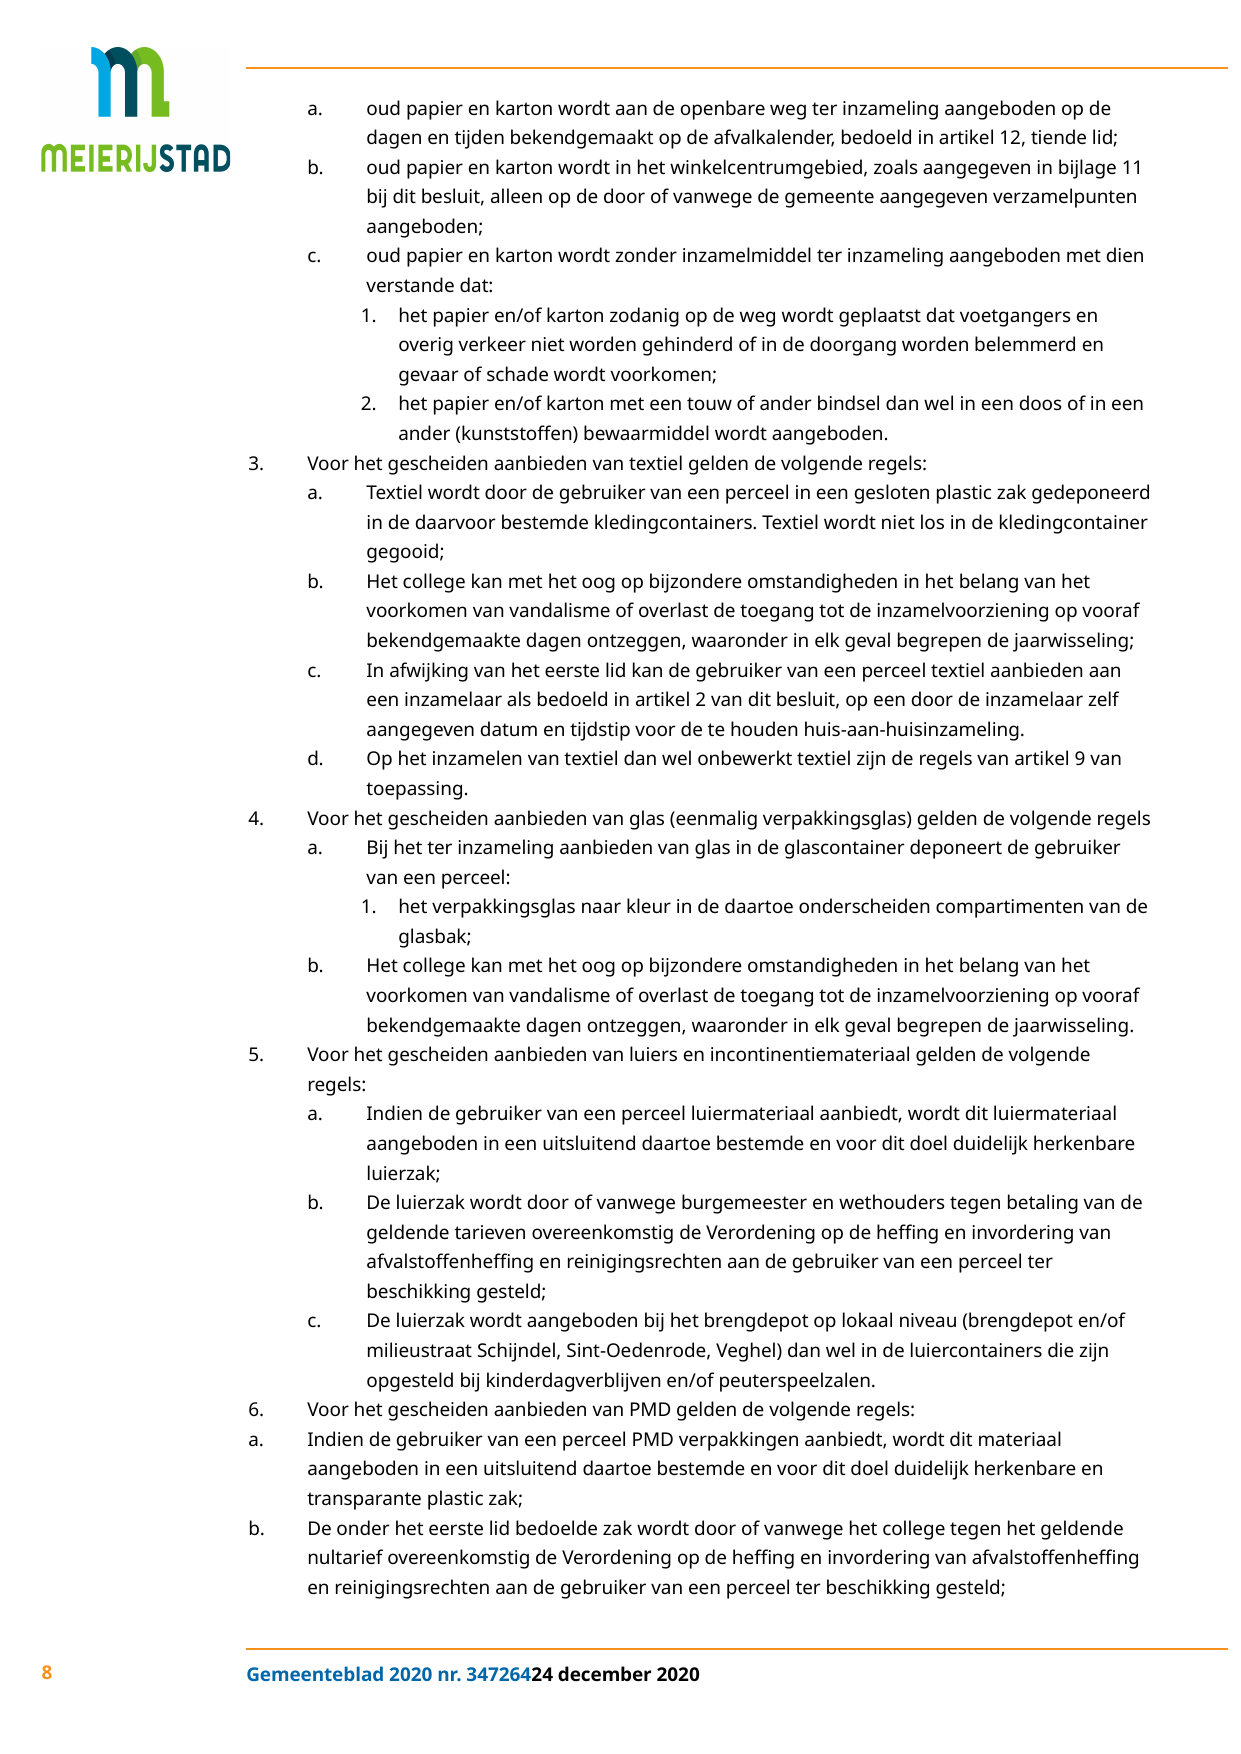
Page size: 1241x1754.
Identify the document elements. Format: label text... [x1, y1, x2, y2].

list Indien de gebruiker van een perceel PMD verpakkingen aanbiedt, wordt dit materiaal aangeboden in een uitsluitend daartoe bestemde en voor dit doel duidelijk herkenbare en transparante plastic zak; [248, 1426, 1152, 1511]
list Textiel wordt door de gebruiker van een perceel in een gesloten plastic zak gedeponeerd in de daarvoor bestemde kledingcontainers. Textiel wordt niet los in de kledingcontainer gegooid; [307, 479, 1152, 564]
list De luierzak wordt door of vanwege burgemeester en wethouders tegen betaling van de geldende tarieven overeenkomstig de Verordening op de heffing en invordering van afvalstoffenheffing en reinigingsrechten aan de gebruiker van een perceel ter beschikking gesteld; [307, 1189, 1152, 1304]
list het papier en/of karton zodanig op de weg wordt geplaatst dat voetgangers en overig verkeer niet worden gehinderd of in de doorgang worden belemmerd en gevaar of schade wordt voorkomen; [361, 302, 1152, 387]
list De luierzak wordt aangeboden bij het brengdepot op lokaal niveau (brengdepot en/of milieustraat Schijndel, Sint-Oedenrode, Veghel) dan wel in de luiercontainers die zijn opgesteld bij kinderdagverblijven en/of peuterspeelzalen. [307, 1308, 1152, 1393]
list Indien de gebruiker van een perceel luiermateriaal aanbiedt, wordt dit luiermateriaal aangeboden in een uitsluitend daartoe bestemde en voor dit doel duidelijk herkenbare luierzak; [307, 1101, 1152, 1186]
list Voor het gescheiden aanbieden van glas (eenmalig verpakkingsglas) gelden de volgende regels [248, 805, 1152, 831]
list Op het inzamelen van textiel dan wel onbewerkt textiel zijn de regels van artikel 9 van toepassing. [307, 746, 1152, 801]
list oud papier en karton wordt in het winkelcentrumgebied, zoals aangegeven in bijlage 11 bij dit besluit, alleen op de door of vanwege de gemeente aangegeven verzamelpunten aangeboden; [307, 154, 1152, 239]
list Het college kan met het oog op bijzondere omstandigheden in het belang van het voorkomen van vandalisme of overlast de toegang tot de inzamelvoorziening op vooraf bekendgemaakte dagen ontzeggen, waaronder in elk geval begrepen de jaarwisseling; [307, 568, 1152, 653]
list Voor het gescheiden aanbieden van PMD gelden de volgende regels: [248, 1396, 1152, 1422]
list oud papier en karton wordt zonder inzamelmiddel ter inzameling aangeboden met dien verstande dat: [307, 243, 1152, 298]
list De onder het eerste lid bedoelde zak wordt door of vanwege het college tegen het geldende nultarief overeenkomstig de Verordening op de heffing en invordering van afvalstoffenheffing en reinigingsrechten aan de gebruiker van een perceel ter beschikking gesteld; [248, 1515, 1152, 1600]
picture [41, 47, 231, 172]
list Voor het gescheiden aanbieden van textiel gelden de volgende regels: [248, 450, 1152, 476]
list het papier en/of karton met een touw of ander bindsel dan wel in een doos of in een ander (kunststoffen) bewaarmiddel wordt aangeboden. [361, 391, 1152, 446]
list Het college kan met het oog op bijzondere omstandigheden in het belang van het voorkomen van vandalisme of overlast de toegang tot de inzamelvoorziening op vooraf bekendgemaakte dagen ontzeggen, waaronder in elk geval begrepen de jaarwisseling. [307, 953, 1152, 1038]
list Bij het ter inzameling aanbieden van glas in de glascontainer deponeert de gebruiker van een perceel: [307, 834, 1152, 890]
list In afwijking van het eerste lid kan de gebruiker van een perceel textiel aanbieden aan een inzamelaar als bedoeld in artikel 2 van dit besluit, op een door de inzamelaar zelf aangegeven datum en tijdstip voor de te houden huis-aan-huisinzameling. [307, 657, 1152, 742]
list Voor het gescheiden aanbieden van luiers en incontinentiemateriaal gelden de volgende regels: [248, 1041, 1152, 1097]
list oud papier en karton wordt aan de openbare weg ter inzameling aangeboden op de dagen en tijden bekendgemaakt op de afvalkalender, bedoeld in artikel 12, tiende lid; [307, 95, 1152, 150]
list het verpakkingsglas naar kleur in de daartoe onderscheiden compartimenten van de glasbak; [361, 893, 1152, 949]
